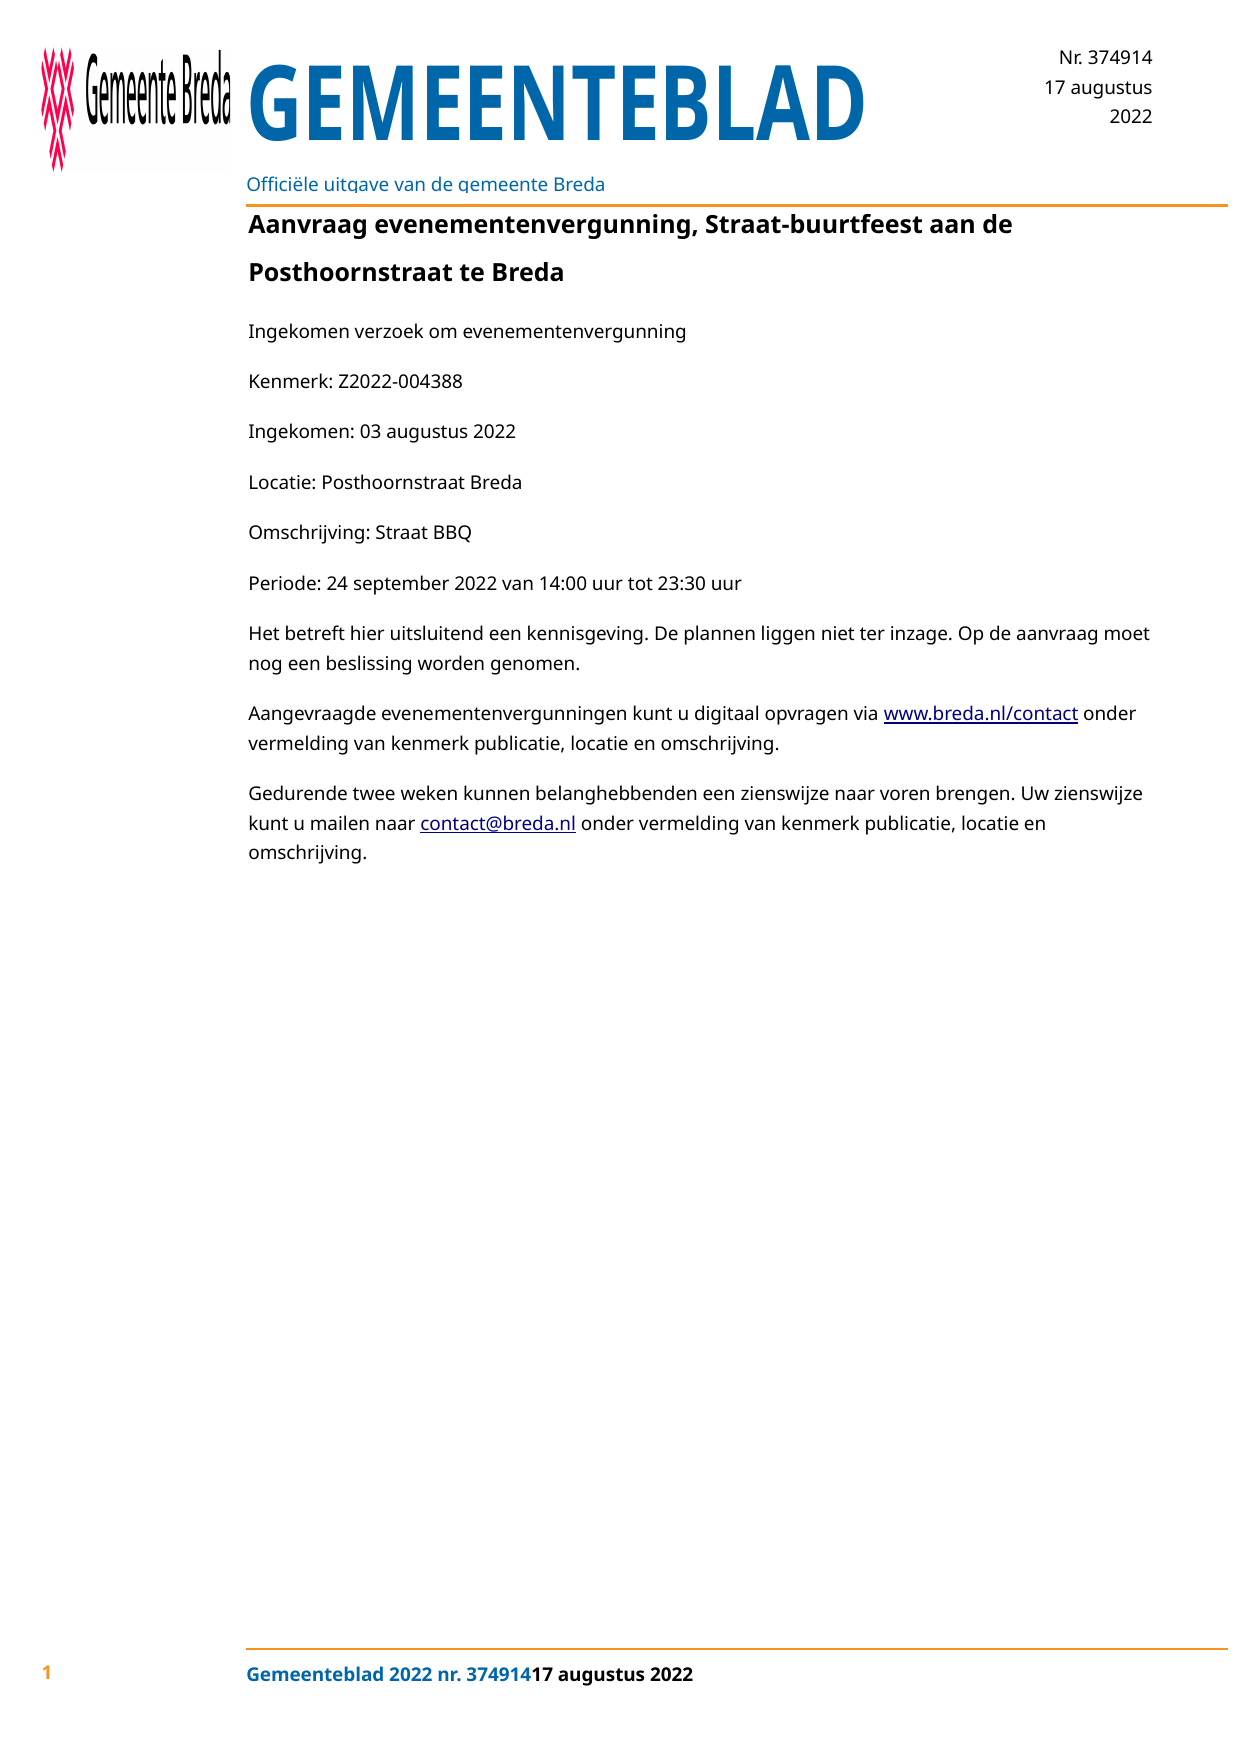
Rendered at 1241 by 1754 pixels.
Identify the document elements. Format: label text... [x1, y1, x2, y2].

text Ingekomen verzoek om evenementenvergunning [248, 318, 1152, 344]
picture [41, 47, 231, 172]
text Locatie: Posthoornstraat Breda [248, 469, 1152, 495]
text Gedurende twee weken kunnen belanghebbenden een zienswijze naar voren brengen. Uw zienswijze kunt u mailen naar contact@breda.nl onder vermelding van kenmerk publicatie, locatie en omschrijving. [248, 780, 1152, 865]
text Aanvraag evenementenvergunning, Straat-buurtfeest aan de Posthoornstraat te Breda [248, 207, 1152, 288]
text Kenmerk: Z2022-004388 [248, 368, 1152, 394]
text Ingekomen: 03 augustus 2022 [248, 419, 1152, 444]
text Aangevraagde evenementenvergunningen kunt u digitaal opvragen via www.breda.nl/contact onder vermelding van kenmerk publicatie, locatie en omschrijving. [248, 700, 1152, 756]
text Het betreft hier uitsluitend een kennisgeving. De plannen liggen niet ter inzage. Op de aanvraag moet nog een beslissing worden genomen. [248, 620, 1152, 676]
text Omschrijving: Straat BBQ [248, 519, 1152, 545]
text Periode: 24 september 2022 van 14:00 uur tot 23:30 uur [248, 570, 1152, 596]
